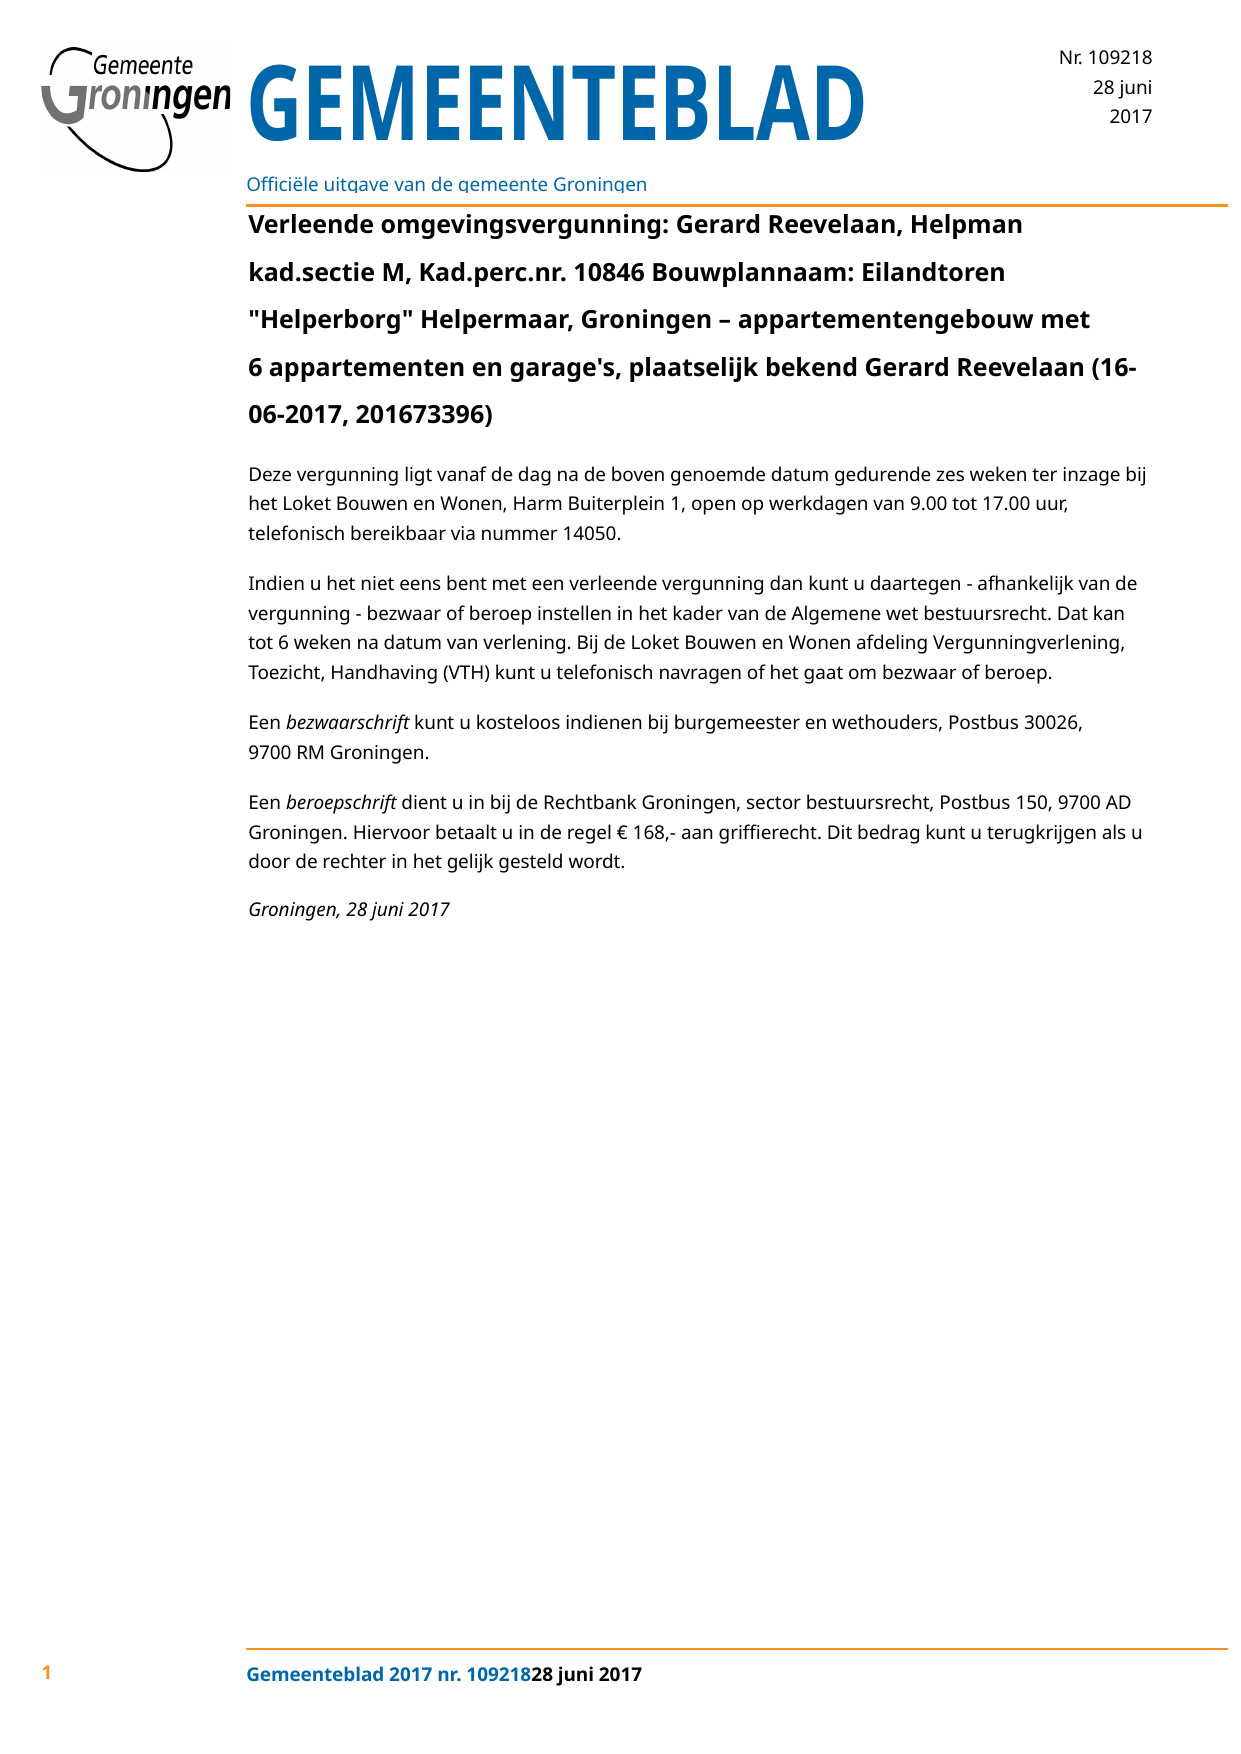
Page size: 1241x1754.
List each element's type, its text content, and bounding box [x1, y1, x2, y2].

text Verleende omgevingsvergunning: Gerard Reevelaan, Helpman kad.sectie M, Kad.perc.nr. 10846 Bouwplannaam: Eilandtoren "Helperborg" Helpermaar, Groningen – appartementengebouw met 6 appartementen en garage's, plaatselijk bekend Gerard Reevelaan (16-06-2017, 201673396) [248, 207, 1152, 431]
text Groningen, 28 juni 2017 [248, 896, 1152, 922]
text Een beroepschrift dient u in bij de Rechtbank Groningen, sector bestuursrecht, Postbus 150, 9700 AD Groningen. Hiervoor betaalt u in de regel € 168,- aan griffierecht. Dit bedrag kunt u terugkrijgen als u door de rechter in het gelijk gesteld wordt. [248, 789, 1152, 874]
text Indien u het niet eens bent met een verleende vergunning dan kunt u daartegen - afhankelijk van de vergunning - bezwaar of beroep instellen in het kader van de Algemene wet bestuursrecht. Dat kan tot 6 weken na datum van verlening. Bij de Loket Bouwen en Wonen afdeling Vergunningverlening, Toezicht, Handhaving (VTH) kunt u telefonisch navragen of het gaat om bezwaar of beroep. [248, 570, 1152, 685]
picture [41, 47, 231, 172]
text Een bezwaarschrift kunt u kosteloos indienen bij burgemeester en wethouders, Postbus 30026, 9700 RM Groningen. [248, 709, 1152, 765]
text Deze vergunning ligt vanaf de dag na de boven genoemde datum gedurende zes weken ter inzage bij het Loket Bouwen en Wonen, Harm Buiterplein 1, open op werkdagen van 9.00 tot 17.00 uur, telefonisch bereikbaar via nummer 14050. [248, 461, 1152, 546]
